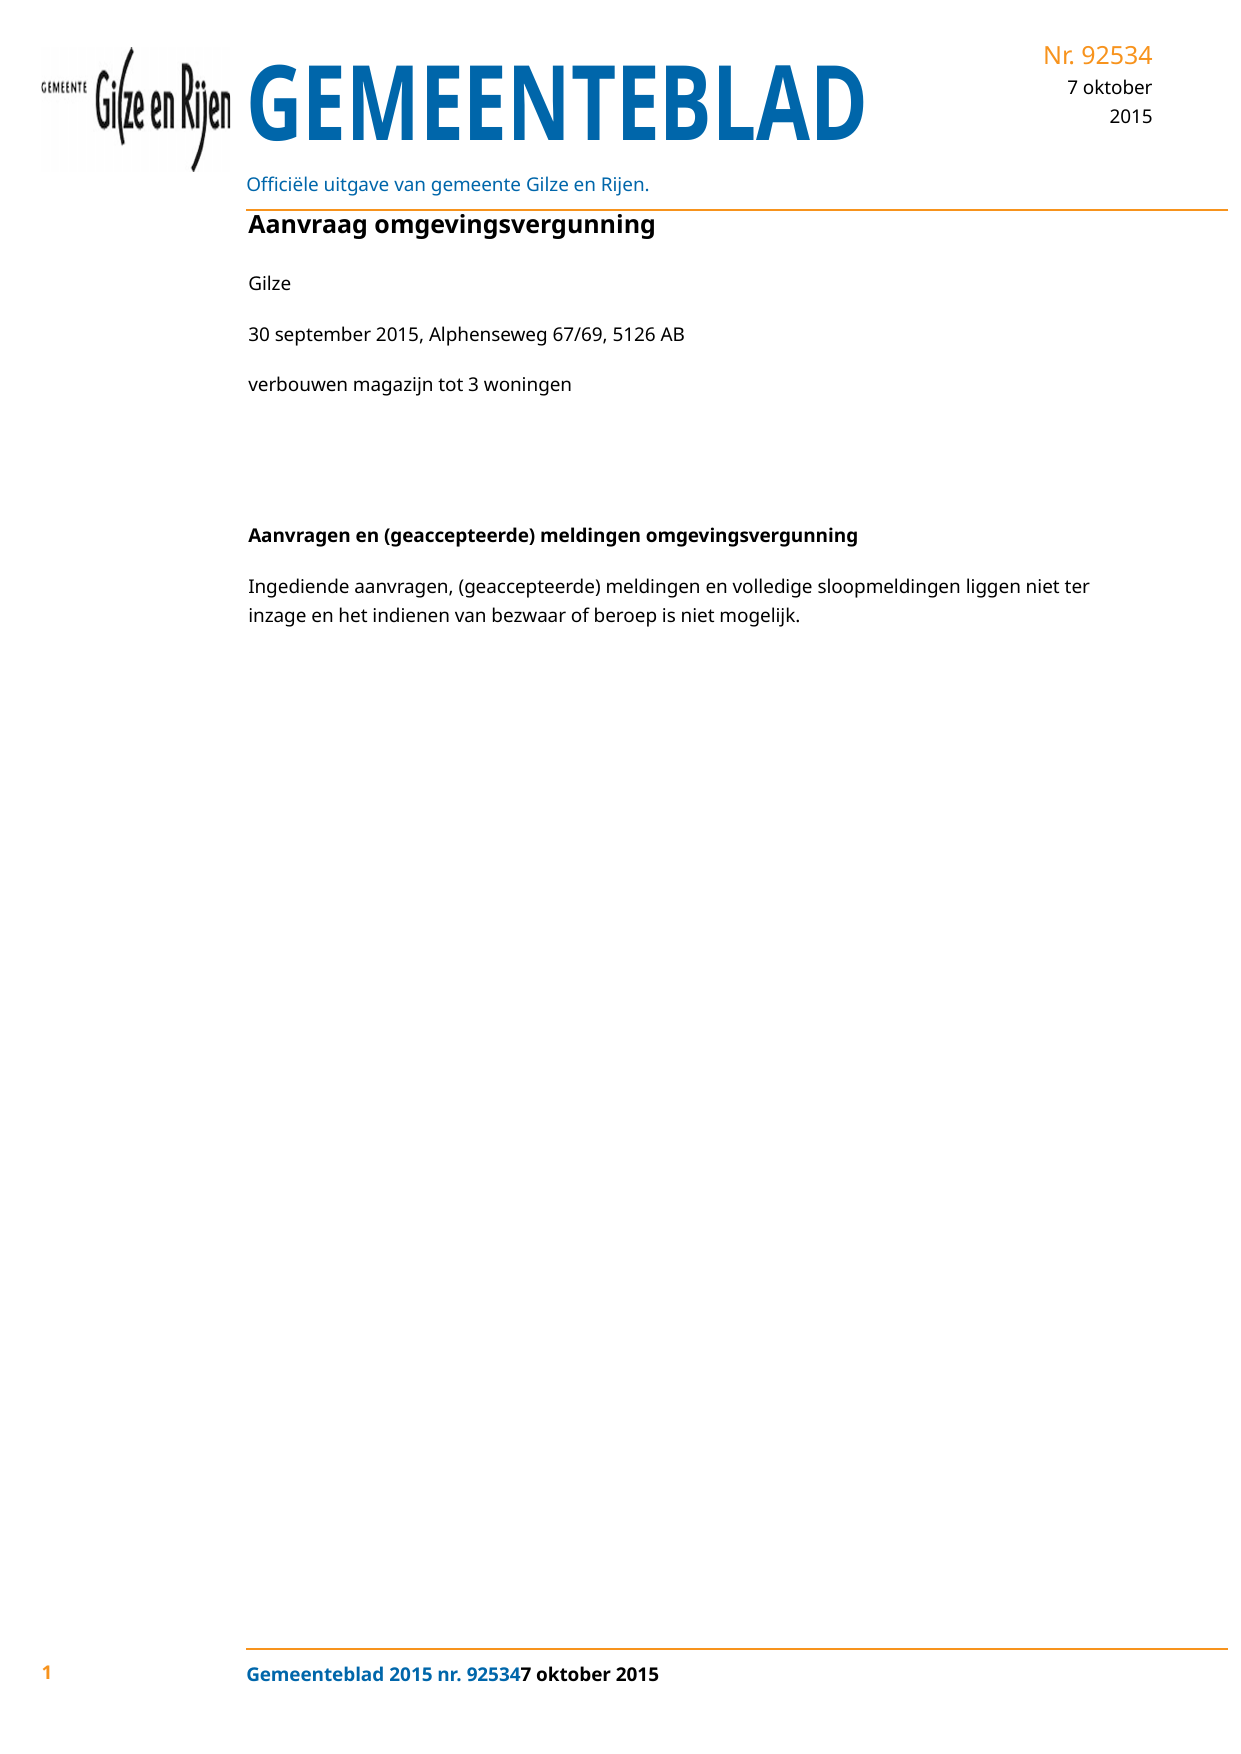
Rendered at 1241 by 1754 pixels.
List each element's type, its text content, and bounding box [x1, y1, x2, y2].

text 30 september 2015, Alphenseweg 67/69, 5126 AB [248, 321, 1152, 346]
text Aanvragen en (geaccepteerde) meldingen omgevingsvergunning [248, 522, 1152, 548]
text Gilze [248, 270, 1152, 296]
text verbouwen magazijn tot 3 woningen [248, 371, 1152, 397]
picture [41, 47, 231, 172]
text Ingediende aanvragen, (geaccepteerde) meldingen en volledige sloopmeldingen liggen niet ter inzage en het indienen van bezwaar of beroep is niet mogelijk. [248, 573, 1152, 628]
text Aanvraag omgevingsvergunning [248, 211, 1152, 241]
